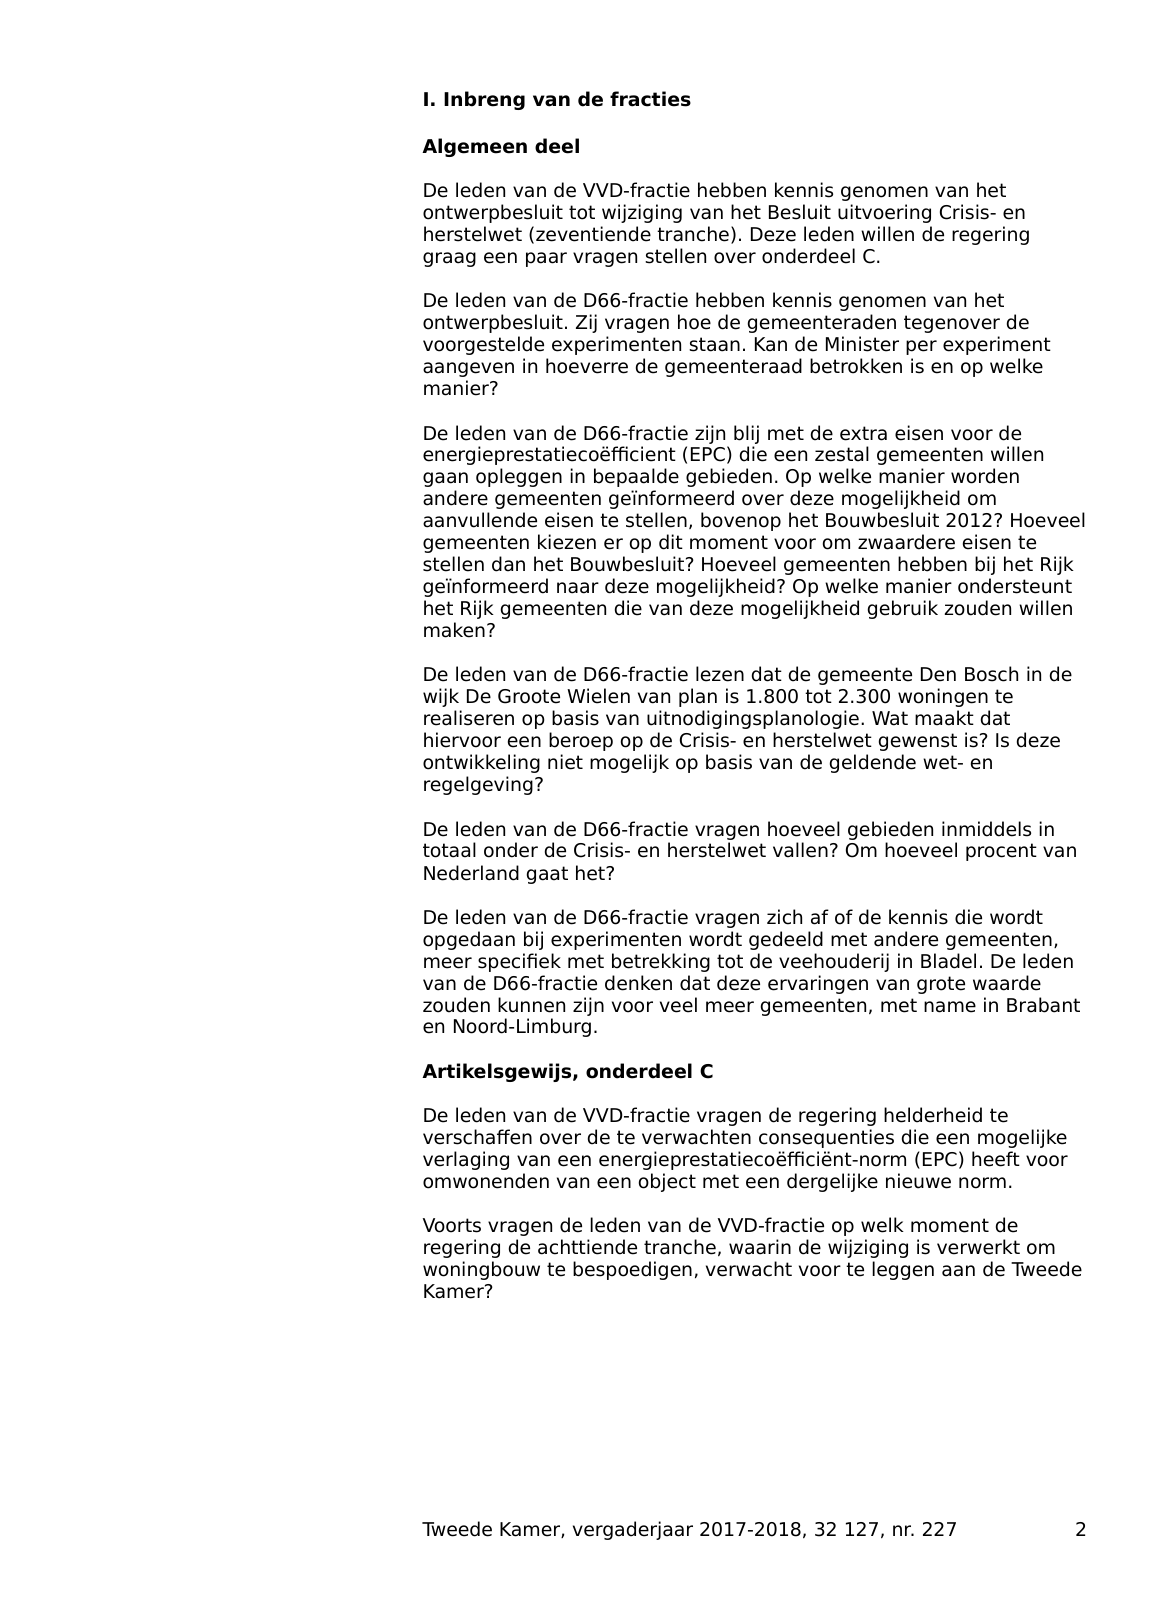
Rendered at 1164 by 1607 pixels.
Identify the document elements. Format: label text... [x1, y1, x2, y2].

text De leden van de D66-fractie zijn blij met de extra eisen voor de energieprestatiecoëfficient (EPC) die een zestal gemeenten willen gaan opleggen in bepaalde gebieden. Op welke manier worden andere gemeenten geïnformeerd over deze mogelijkheid om aanvullende eisen te stellen, bovenop het Bouwbesluit 2012? Hoeveel gemeenten kiezen er op dit moment voor om zwaardere eisen te stellen dan het Bouwbesluit? Hoeveel gemeenten hebben bij het Rijk geïnformeerd naar deze mogelijkheid? Op welke manier ondersteunt het Rijk gemeenten die van deze mogelijkheid gebruik zouden willen maken? [422, 422, 1087, 642]
subtitle Artikelsgewijs, onderdeel C [422, 1061, 1087, 1083]
text De leden van de D66-fractie hebben kennis genomen van het ontwerpbesluit. Zij vragen hoe de gemeenteraden tegenover de voorgestelde experimenten staan. Kan de Minister per experiment aangeven in hoeverre de gemeenteraad betrokken is en op welke manier? [422, 290, 1087, 400]
subtitle I. Inbreng van de fracties [422, 89, 1087, 111]
text De leden van de VVD-fractie hebben kennis genomen van het ontwerpbesluit tot wijziging van het Besluit uitvoering Crisis- en herstelwet (zeventiende tranche). Deze leden willen de regering graag een paar vragen stellen over onderdeel C. [422, 180, 1087, 268]
text De leden van de D66-fractie lezen dat de gemeente Den Bosch in de wijk De Groote Wielen van plan is 1.800 tot 2.300 woningen te realiseren op basis van uitnodigingsplanologie. Wat maakt dat hiervoor een beroep op de Crisis- en herstelwet gewenst is? Is deze ontwikkeling niet mogelijk op basis van de geldende wet- en regelgeving? [422, 664, 1087, 796]
text De leden van de VVD-fractie vragen de regering helderheid te verschaffen over de te verwachten consequenties die een mogelijke verlaging van een energieprestatiecoëfficiënt-norm (EPC) heeft voor omwonenden van een object met een dergelijke nieuwe norm. [422, 1105, 1087, 1193]
subtitle Algemeen deel [422, 136, 1087, 158]
text Voorts vragen de leden van de VVD-fractie op welk moment de regering de achttiende tranche, waarin de wijziging is verwerkt om woningbouw te bespoedigen, verwacht voor te leggen aan de Tweede Kamer? [422, 1215, 1087, 1303]
text De leden van de D66-fractie vragen hoeveel gebieden inmiddels in totaal onder de Crisis- en herstelwet vallen? Om hoeveel procent van Nederland gaat het? [422, 818, 1087, 884]
text De leden van de D66-fractie vragen zich af of de kennis die wordt opgedaan bij experimenten wordt gedeeld met andere gemeenten, meer specifiek met betrekking tot de veehouderij in Bladel. De leden van de D66-fractie denken dat deze ervaringen van grote waarde zouden kunnen zijn voor veel meer gemeenten, met name in Brabant en Noord-Limburg. [422, 907, 1087, 1038]
